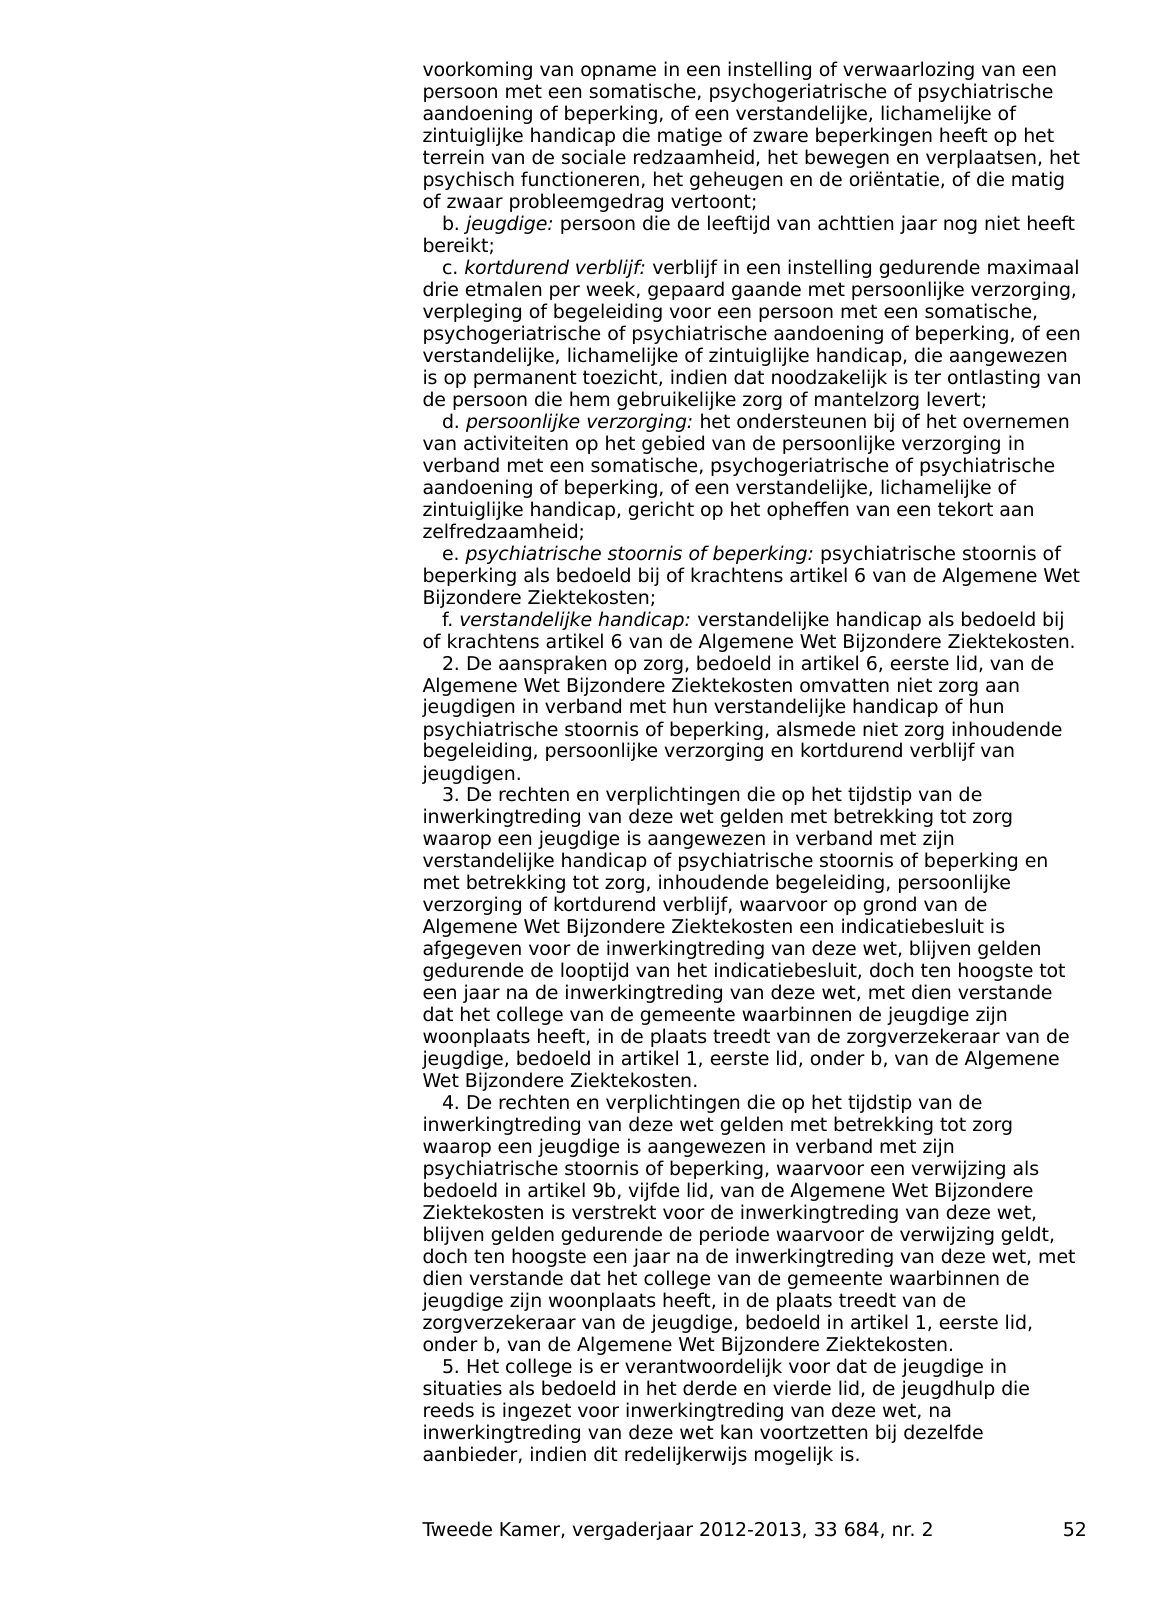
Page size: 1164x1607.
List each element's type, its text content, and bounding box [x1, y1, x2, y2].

text f. verstandelijke handicap: verstandelijke handicap als bedoeld bij of krachtens artikel 6 van de Algemene Wet Bijzondere Ziektekosten. [422, 608, 1087, 652]
text d. persoonlijke verzorging: het ondersteunen bij of het overnemen van activiteiten op het gebied van de persoonlijke verzorging in verband met een somatische, psychogeriatrische of psychiatrische aandoening of beperking, of een verstandelijke, lichamelijke of zintuiglijke handicap, gericht op het opheffen van een tekort aan zelfredzaamheid; [422, 411, 1087, 543]
text 4. De rechten en verplichtingen die op het tijdstip van de inwerkingtreding van deze wet gelden met betrekking tot zorg waarop een jeugdige is aangewezen in verband met zijn psychiatrische stoornis of beperking, waarvoor een verwijzing als bedoeld in artikel 9b, vijfde lid, van de Algemene Wet Bijzondere Ziektekosten is verstrekt voor de inwerkingtreding van deze wet, blijven gelden gedurende de periode waarvoor de verwijzing geldt, doch ten hoogste een jaar na de inwerkingtreding van deze wet, met dien verstande dat het college van de gemeente waarbinnen de jeugdige zijn woonplaats heeft, in de plaats treedt van de zorgverzekeraar van de jeugdige, bedoeld in artikel 1, eerste lid, onder b, van de Algemene Wet Bijzondere Ziektekosten. [422, 1092, 1087, 1356]
text 3. De rechten en verplichtingen die op het tijdstip van de inwerkingtreding van deze wet gelden met betrekking tot zorg waarop een jeugdige is aangewezen in verband met zijn verstandelijke handicap of psychiatrische stoornis of beperking en met betrekking tot zorg, inhoudende begeleiding, persoonlijke verzorging of kortdurend verblijf, waarvoor op grond van de Algemene Wet Bijzondere Ziektekosten een indicatiebesluit is afgegeven voor de inwerkingtreding van deze wet, blijven gelden gedurende de looptijd van het indicatiebesluit, doch ten hoogste tot een jaar na de inwerkingtreding van deze wet, met dien verstande dat het college van de gemeente waarbinnen de jeugdige zijn woonplaats heeft, in de plaats treedt van de zorgverzekeraar van de jeugdige, bedoeld in artikel 1, eerste lid, onder b, van de Algemene Wet Bijzondere Ziektekosten. [422, 784, 1087, 1092]
text voorkoming van opname in een instelling of verwaarlozing van een persoon met een somatische, psychogeriatrische of psychiatrische aandoening of beperking, of een verstandelijke, lichamelijke of zintuiglijke handicap die matige of zware beperkingen heeft op het terrein van de sociale redzaamheid, het bewegen en verplaatsen, het psychisch functioneren, het geheugen en de oriëntatie, of die matig of zwaar probleemgedrag vertoont; [422, 59, 1087, 213]
text c. kortdurend verblijf: verblijf in een instelling gedurende maximaal drie etmalen per week, gepaard gaande met persoonlijke verzorging, verpleging of begeleiding voor een persoon met een somatische, psychogeriatrische of psychiatrische aandoening of beperking, of een verstandelijke, lichamelijke of zintuiglijke handicap, die aangewezen is op permanent toezicht, indien dat noodzakelijk is ter ontlasting van de persoon die hem gebruikelijke zorg of mantelzorg levert; [422, 257, 1087, 411]
text e. psychiatrische stoornis of beperking: psychiatrische stoornis of beperking als bedoeld bij of krachtens artikel 6 van de Algemene Wet Bijzondere Ziektekosten; [422, 543, 1087, 608]
text 5. Het college is er verantwoordelijk voor dat de jeugdige in situaties als bedoeld in het derde en vierde lid, de jeugdhulp die reeds is ingezet voor inwerkingtreding van deze wet, na inwerkingtreding van deze wet kan voortzetten bij dezelfde aanbieder, indien dit redelijkerwijs mogelijk is. [422, 1356, 1087, 1466]
text b. jeugdige: persoon die de leeftijd van achttien jaar nog niet heeft bereikt; [422, 213, 1087, 257]
text 2. De aanspraken op zorg, bedoeld in artikel 6, eerste lid, van de Algemene Wet Bijzondere Ziektekosten omvatten niet zorg aan jeugdigen in verband met hun verstandelijke handicap of hun psychiatrische stoornis of beperking, alsmede niet zorg inhoudende begeleiding, persoonlijke verzorging en kortdurend verblijf van jeugdigen. [422, 652, 1087, 784]
